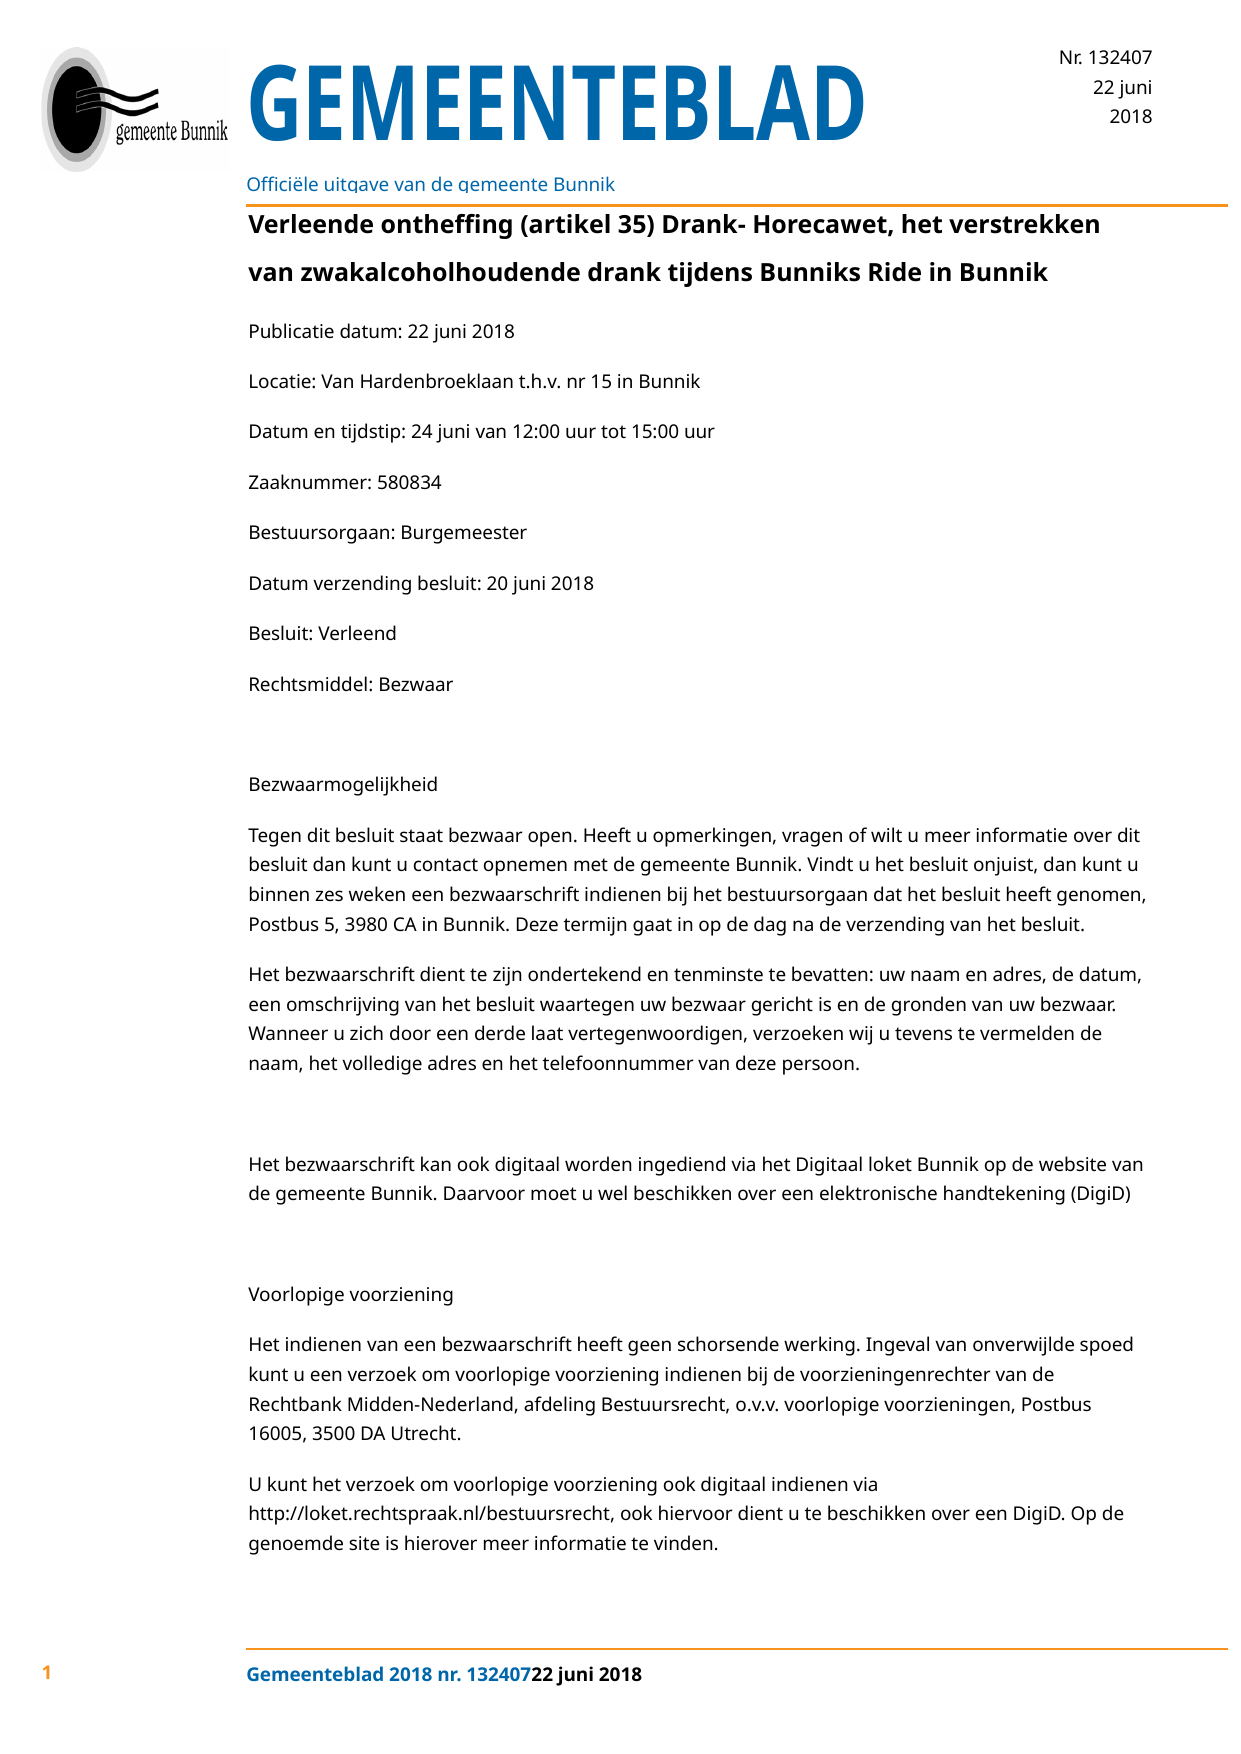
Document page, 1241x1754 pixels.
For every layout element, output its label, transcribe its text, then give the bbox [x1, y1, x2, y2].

text Rechtsmiddel: Bezwaar [248, 671, 1152, 697]
picture [41, 47, 231, 172]
text Besluit: Verleend [248, 620, 1152, 646]
text Voorlopige voorziening [248, 1281, 1152, 1307]
text Zaaknummer: 580834 [248, 469, 1152, 495]
text Datum en tijdstip: 24 juni van 12:00 uur tot 15:00 uur [248, 419, 1152, 444]
text Locatie: Van Hardenbroeklaan t.h.v. nr 15 in Bunnik [248, 368, 1152, 394]
text Publicatie datum: 22 juni 2018 [248, 318, 1152, 344]
text Datum verzending besluit: 20 juni 2018 [248, 570, 1152, 596]
text Verleende ontheffing (artikel 35) Drank- Horecawet, het verstrekken van zwakalcoholhoudende drank tijdens Bunniks Ride in Bunnik [248, 207, 1152, 288]
text Het bezwaarschrift kan ook digitaal worden ingediend via het Digitaal loket Bunnik op de website van de gemeente Bunnik. Daarvoor moet u wel beschikken over een elektronische handtekening (DigiD) [248, 1151, 1152, 1206]
text Bestuursorgaan: Burgemeester [248, 519, 1152, 545]
text Het bezwaarschrift dient te zijn ondertekend en tenminste te bevatten: uw naam en adres, de datum, een omschrijving van het besluit waartegen uw bezwaar gericht is en de gronden van uw bezwaar. Wanneer u zich door een derde laat vertegenwoordigen, verzoeken wij u tevens te vermelden de naam, het volledige adres en het telefoonnummer van deze persoon. [248, 961, 1152, 1076]
text Tegen dit besluit staat bezwaar open. Heeft u opmerkingen, vragen of wilt u meer informatie over dit besluit dan kunt u contact opnemen met de gemeente Bunnik. Vindt u het besluit onjuist, dan kunt u binnen zes weken een bezwaarschrift indienen bij het bestuursorgaan dat het besluit heeft genomen, Postbus 5, 3980 CA in Bunnik. Deze termijn gaat in op de dag na de verzending van het besluit. [248, 822, 1152, 937]
text U kunt het verzoek om voorlopige voorziening ook digitaal indienen via http://loket.rechtspraak.nl/bestuursrecht, ook hiervoor dient u te beschikken over een DigiD. Op de genoemde site is hierover meer informatie te vinden. [248, 1471, 1152, 1556]
text Bezwaarmogelijkheid [248, 772, 1152, 797]
text Het indienen van een bezwaarschrift heeft geen schorsende werking. Ingeval van onverwijlde spoed kunt u een verzoek om voorlopige voorziening indienen bij de voorzieningenrechter van de Rechtbank Midden-Nederland, afdeling Bestuursrecht, o.v.v. voorlopige voorzieningen, Postbus 16005, 3500 DA Utrecht. [248, 1332, 1152, 1446]
